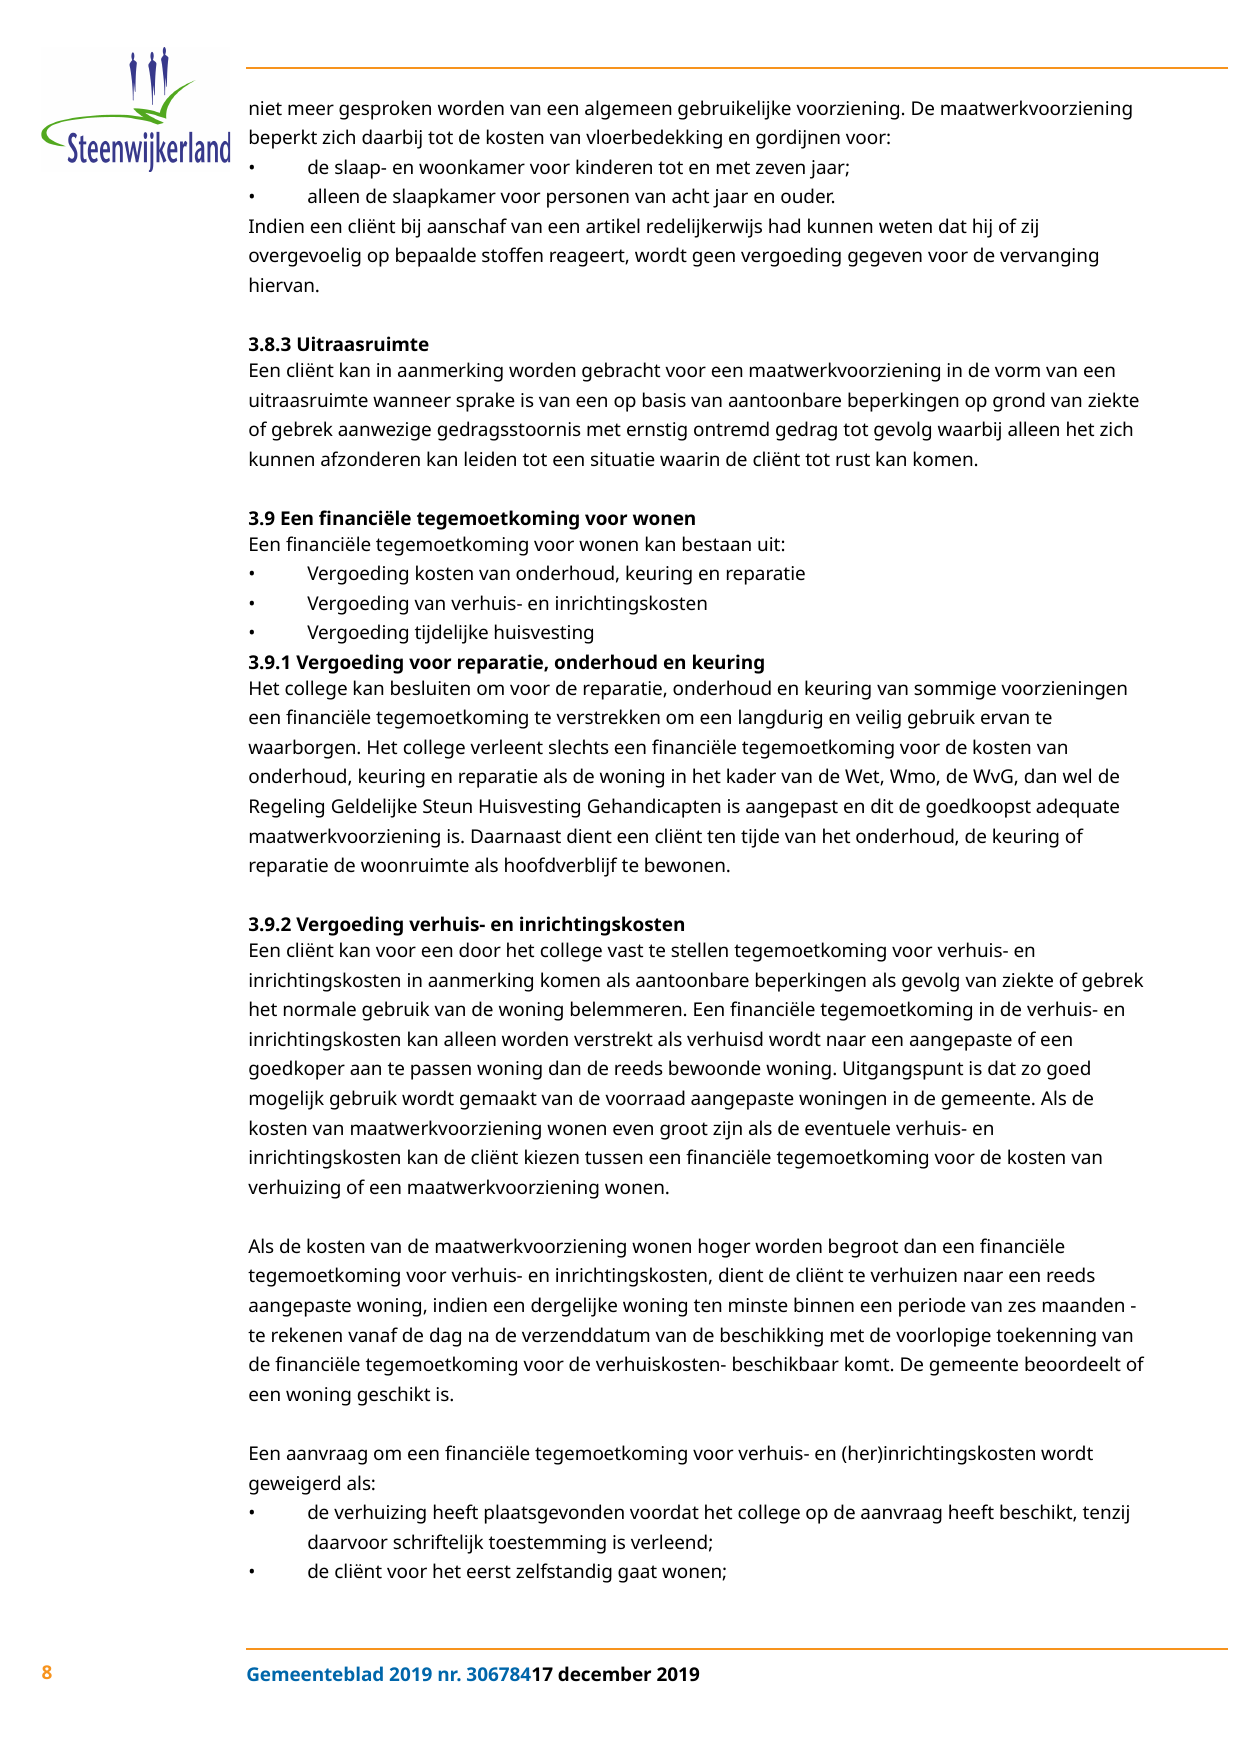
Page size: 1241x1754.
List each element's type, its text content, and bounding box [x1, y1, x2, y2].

list Vergoeding van verhuis- en inrichtingskosten [248, 590, 1152, 616]
text Het college kan besluiten om voor de reparatie, onderhoud en keuring van sommige voorzieningen een financiële tegemoetkoming te verstrekken om een langdurig en veilig gebruik ervan te waarborgen. Het college verleent slechts een financiële tegemoetkoming voor de kosten van onderhoud, keuring en reparatie als de woning in het kader van de Wet, Wmo, de WvG, dan wel de Regeling Geldelijke Steun Huisvesting Gehandicapten is aangepast en dit de goedkoopst adequate maatwerkvoorziening is. Daarnaast dient een cliënt ten tijde van het onderhoud, de keuring of reparatie de woonruimte als hoofdverblijf te bewonen. [248, 675, 1152, 878]
text 3.9 Een financiële tegemoetkoming voor wonen [248, 505, 1152, 531]
text Als de kosten van de maatwerkvoorziening wonen hoger worden begroot dan een financiële tegemoetkoming voor verhuis- en inrichtingskosten, dient de cliënt te verhuizen naar een reeds aangepaste woning, indien een dergelijke woning ten minste binnen een periode van zes maanden - te rekenen vanaf de dag na de verzenddatum van de beschikking met de voorlopige toekenning van de financiële tegemoetkoming voor de verhuiskosten- beschikbaar komt. De gemeente beoordeelt of een woning geschikt is. [248, 1233, 1152, 1407]
text Een aanvraag om een financiële tegemoetkoming voor verhuis- en (her)inrichtingskosten wordt geweigerd als: [248, 1440, 1152, 1496]
list de verhuizing heeft plaatsgevonden voordat het college op de aanvraag heeft beschikt, tenzij daarvoor schriftelijk toestemming is verleend; [248, 1499, 1152, 1555]
text 3.9.1 Vergoeding voor reparatie, onderhoud en keuring [248, 649, 1152, 675]
list Vergoeding tijdelijke huisvesting [248, 619, 1152, 645]
text 3.9.2 Vergoeding verhuis- en inrichtingskosten [248, 912, 1152, 937]
picture [41, 47, 231, 172]
text niet meer gesproken worden van een algemeen gebruikelijke voorziening. De maatwerkvoorziening beperkt zich daarbij tot de kosten van vloerbedekking en gordijnen voor: [248, 95, 1152, 150]
list Vergoeding kosten van onderhoud, keuring en reparatie [248, 560, 1152, 586]
text Een financiële tegemoetkoming voor wonen kan bestaan uit: [248, 531, 1152, 557]
text Indien een cliënt bij aanschaf van een artikel redelijkerwijs had kunnen weten dat hij of zij overgevoelig op bepaalde stoffen reageert, wordt geen vergoeding gegeven voor de vervanging hiervan. [248, 213, 1152, 298]
text Een cliënt kan voor een door het college vast te stellen tegemoetkoming voor verhuis- en inrichtingskosten in aanmerking komen als aantoonbare beperkingen als gevolg van ziekte of gebrek het normale gebruik van de woning belemmeren. Een financiële tegemoetkoming in de verhuis- en inrichtingskosten kan alleen worden verstrekt als verhuisd wordt naar een aangepaste of een goedkoper aan te passen woning dan de reeds bewoonde woning. Uitgangspunt is dat zo goed mogelijk gebruik wordt gemaakt van de voorraad aangepaste woningen in de gemeente. Als de kosten van maatwerkvoorziening wonen even groot zijn als de eventuele verhuis- en inrichtingskosten kan de cliënt kiezen tussen een financiële tegemoetkoming voor de kosten van verhuizing of een maatwerkvoorziening wonen. [248, 937, 1152, 1200]
list de slaap- en woonkamer voor kinderen tot en met zeven jaar; [248, 154, 1152, 180]
text 3.8.3 Uitraasruimte [248, 331, 1152, 357]
text Een cliënt kan in aanmerking worden gebracht voor een maatwerkvoorziening in de vorm van een uitraasruimte wanneer sprake is van een op basis van aantoonbare beperkingen op grond van ziekte of gebrek aanwezige gedragsstoornis met ernstig ontremd gedrag tot gevolg waarbij alleen het zich kunnen afzonderen kan leiden tot een situatie waarin de cliënt tot rust kan komen. [248, 357, 1152, 472]
list de cliënt voor het eerst zelfstandig gaat wonen; [248, 1558, 1152, 1584]
list alleen de slaapkamer voor personen van acht jaar en ouder. [248, 183, 1152, 209]
